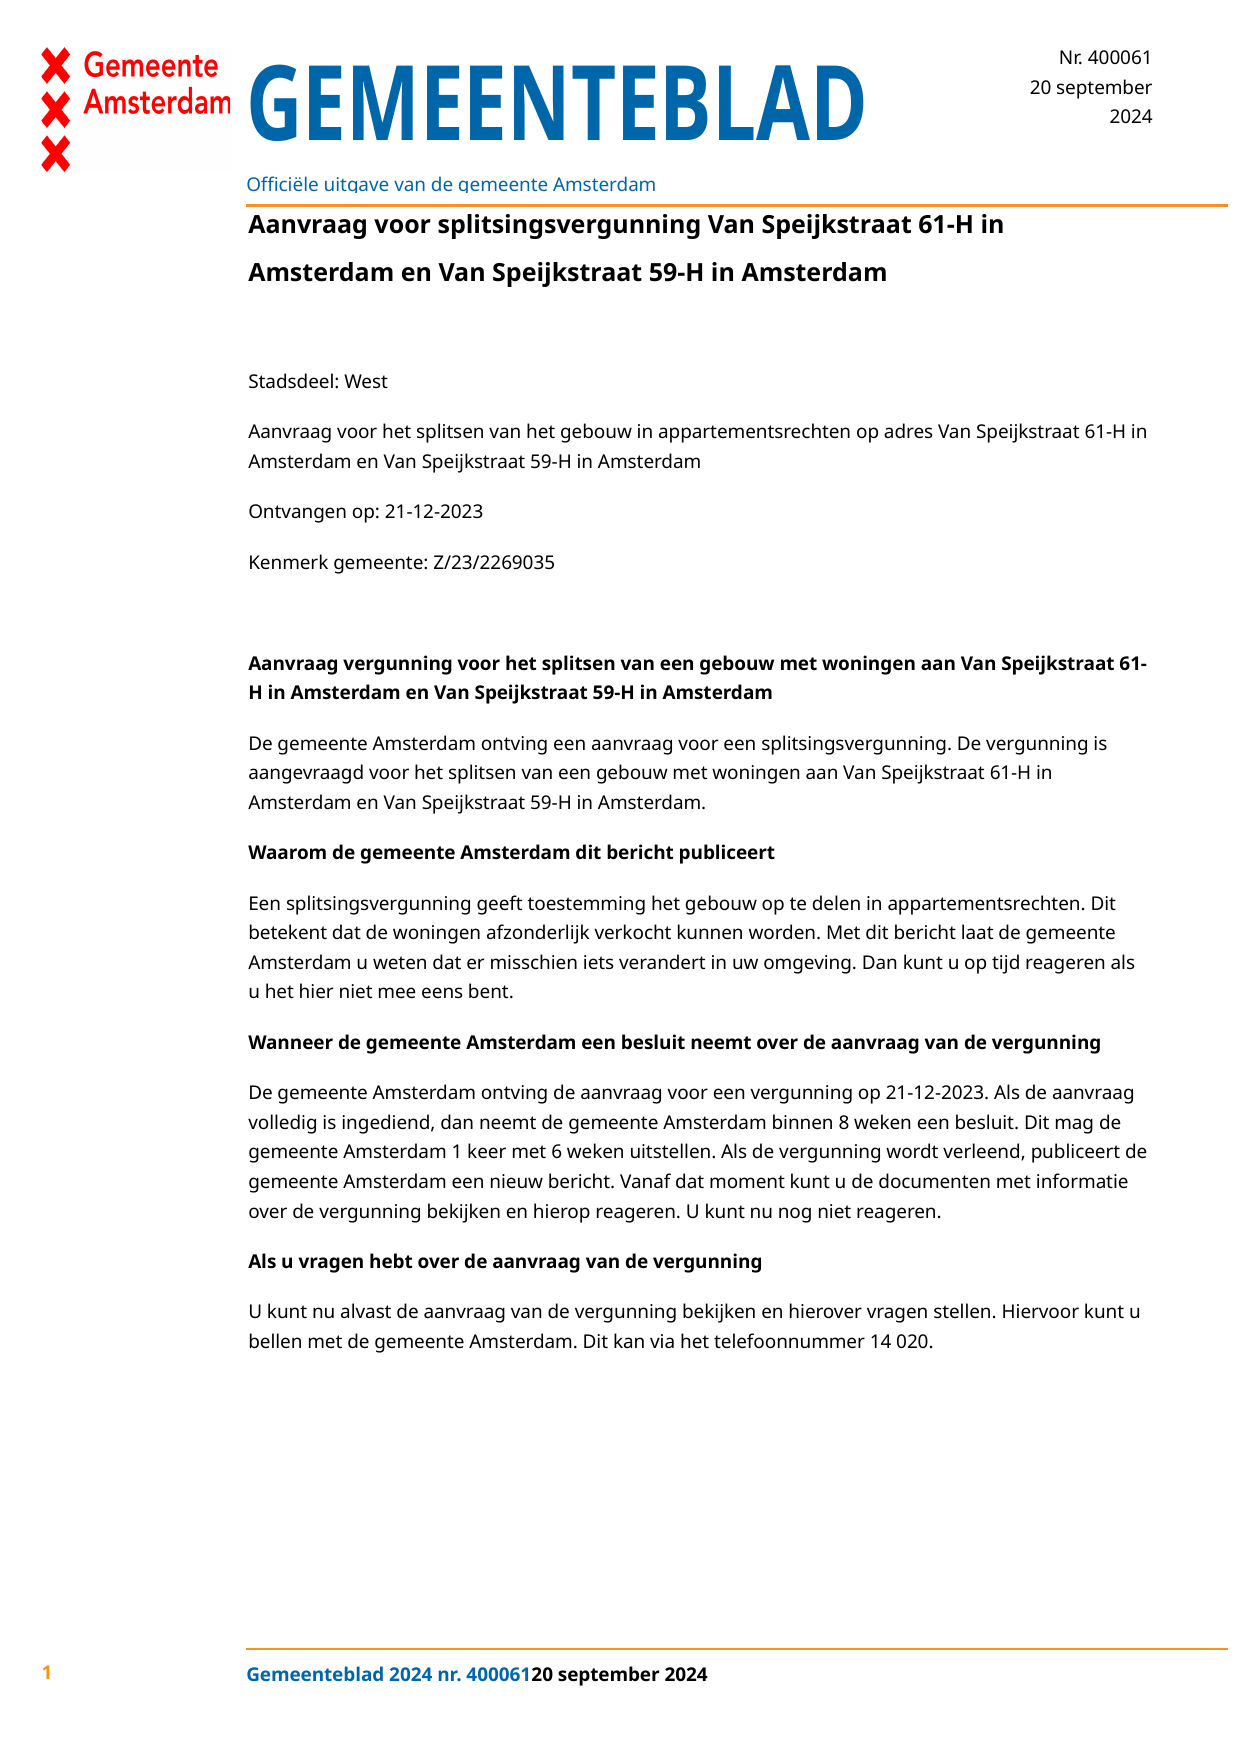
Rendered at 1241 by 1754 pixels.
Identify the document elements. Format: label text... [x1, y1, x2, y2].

picture [41, 47, 231, 172]
text Aanvraag voor splitsingsvergunning Van Speijkstraat 61-H in Amsterdam en Van Speijkstraat 59-H in Amsterdam [248, 207, 1152, 288]
text De gemeente Amsterdam ontving de aanvraag voor een vergunning op 21-12-2023. Als de aanvraag volledig is ingediend, dan neemt de gemeente Amsterdam binnen 8 weken een besluit. Dit mag de gemeente Amsterdam 1 keer met 6 weken uitstellen. Als de vergunning wordt verleend, publiceert de gemeente Amsterdam een nieuw bericht. Vanaf dat moment kunt u de documenten met informatie over de vergunning bekijken en hierop reageren. U kunt nu nog niet reageren. [248, 1079, 1152, 1224]
text U kunt nu alvast de aanvraag van de vergunning bekijken en hierover vragen stellen. Hiervoor kunt u bellen met de gemeente Amsterdam. Dit kan via het telefoonnummer 14 020. [248, 1299, 1152, 1354]
text Aanvraag voor het splitsen van het gebouw in appartementsrechten op adres Van Speijkstraat 61-H in Amsterdam en Van Speijkstraat 59-H in Amsterdam [248, 419, 1152, 474]
text Een splitsingsvergunning geeft toestemming het gebouw op te delen in appartementsrechten. Dit betekent dat de woningen afzonderlijk verkocht kunnen worden. Met dit bericht laat de gemeente Amsterdam u weten dat er misschien iets verandert in uw omgeving. Dan kunt u op tijd reageren als u het hier niet mee eens bent. [248, 890, 1152, 1004]
text Stadsdeel: West [248, 368, 1152, 394]
text Waarom de gemeente Amsterdam dit bericht publiceert [248, 839, 1152, 865]
text Aanvraag vergunning voor het splitsen van een gebouw met woningen aan Van Speijkstraat 61-H in Amsterdam en Van Speijkstraat 59-H in Amsterdam [248, 650, 1152, 705]
text Ontvangen op: 21-12-2023 [248, 499, 1152, 524]
text Kenmerk gemeente: Z/23/2269035 [248, 549, 1152, 575]
text Als u vragen hebt over de aanvraag van de vergunning [248, 1248, 1152, 1274]
text De gemeente Amsterdam ontving een aanvraag voor een splitsingsvergunning. De vergunning is aangevraagd voor het splitsen van een gebouw met woningen aan Van Speijkstraat 61-H in Amsterdam en Van Speijkstraat 59-H in Amsterdam. [248, 730, 1152, 815]
text Wanneer de gemeente Amsterdam een besluit neemt over de aanvraag van de vergunning [248, 1029, 1152, 1055]
